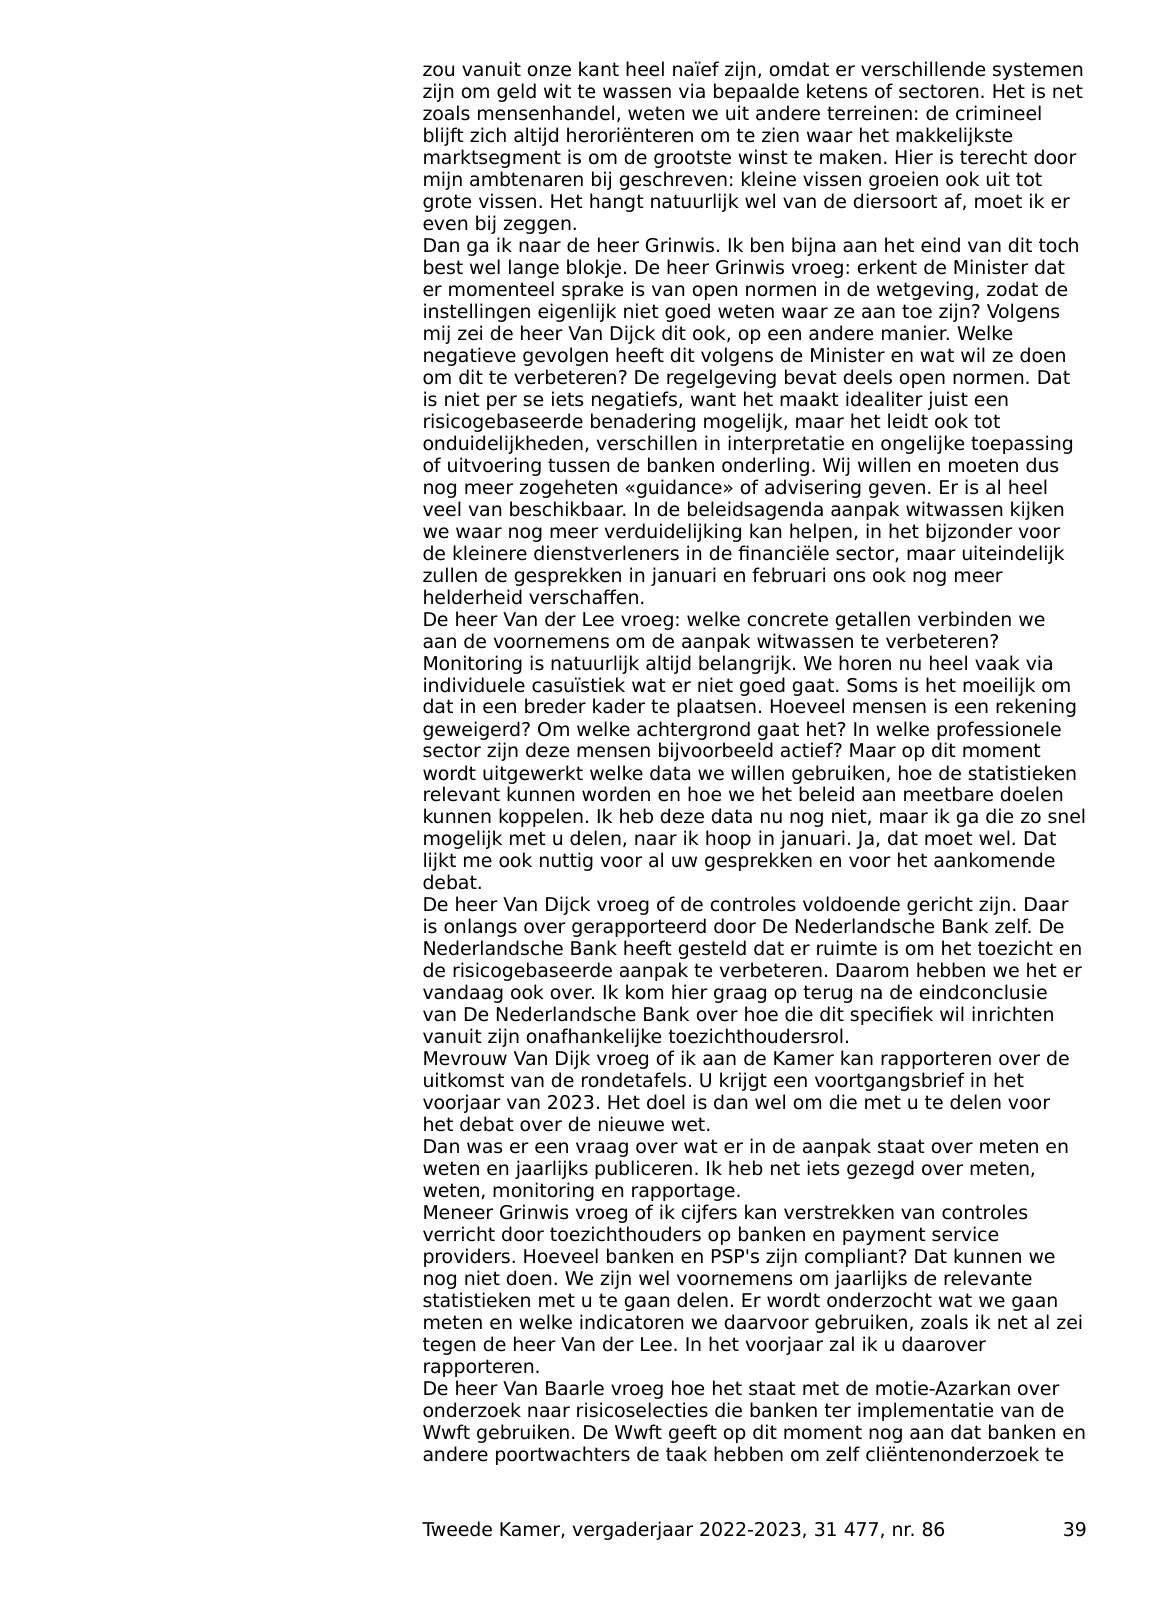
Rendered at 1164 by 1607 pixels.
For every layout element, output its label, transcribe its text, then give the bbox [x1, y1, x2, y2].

text Mevrouw Van Dijk vroeg of ik aan de Kamer kan rapporteren over de uitkomst van de rondetafels. U krijgt een voortgangsbrief in het voorjaar van 2023. Het doel is dan wel om die met u te delen voor het debat over de nieuwe wet. [422, 1048, 1087, 1136]
text De heer Van Dijck vroeg of de controles voldoende gericht zijn. Daar is onlangs over gerapporteerd door De Nederlandsche Bank zelf. De Nederlandsche Bank heeft gesteld dat er ruimte is om het toezicht en de risicogebaseerde aanpak te verbeteren. Daarom hebben we het er vandaag ook over. Ik kom hier graag op terug na de eindconclusie van De Nederlandsche Bank over hoe die dit specifiek wil inrichten vanuit zijn onafhankelijke toezichthoudersrol. [422, 894, 1087, 1048]
text zou vanuit onze kant heel naïef zijn, omdat er verschillende systemen zijn om geld wit te wassen via bepaalde ketens of sectoren. Het is net zoals mensenhandel, weten we uit andere terreinen: de crimineel blijft zich altijd heroriënteren om te zien waar het makkelijkste marktsegment is om de grootste winst te maken. Hier is terecht door mijn ambtenaren bij geschreven: kleine vissen groeien ook uit tot grote vissen. Het hangt natuurlijk wel van de diersoort af, moet ik er even bij zeggen. [422, 59, 1087, 235]
text De heer Van Baarle vroeg hoe het staat met de motie-Azarkan over onderzoek naar risicoselecties die banken ter implementatie van de Wwft gebruiken. De Wwft geeft op dit moment nog aan dat banken en andere poortwachters de taak hebben om zelf cliëntenonderzoek te [422, 1378, 1087, 1466]
text Dan was er een vraag over wat er in de aanpak staat over meten en weten en jaarlijks publiceren. Ik heb net iets gezegd over meten, weten, monitoring en rapportage. [422, 1136, 1087, 1202]
text Dan ga ik naar de heer Grinwis. Ik ben bijna aan het eind van dit toch best wel lange blokje. De heer Grinwis vroeg: erkent de Minister dat er momenteel sprake is van open normen in de wetgeving, zodat de instellingen eigenlijk niet goed weten waar ze aan toe zijn? Volgens mij zei de heer Van Dijck dit ook, op een andere manier. Welke negatieve gevolgen heeft dit volgens de Minister en wat wil ze doen om dit te verbeteren? De regelgeving bevat deels open normen. Dat is niet per se iets negatiefs, want het maakt idealiter juist een risicogebaseerde benadering mogelijk, maar het leidt ook tot onduidelijkheden, verschillen in interpretatie en ongelijke toepassing of uitvoering tussen de banken onderling. Wij willen en moeten dus nog meer zogeheten «guidance» of advisering geven. Er is al heel veel van beschikbaar. In de beleidsagenda aanpak witwassen kijken we waar nog meer verduidelijking kan helpen, in het bijzonder voor de kleinere dienstverleners in de financiële sector, maar uiteindelijk zullen de gesprekken in januari en februari ons ook nog meer helderheid verschaffen. [422, 235, 1087, 608]
text Meneer Grinwis vroeg of ik cijfers kan verstrekken van controles verricht door toezichthouders op banken en payment service providers. Hoeveel banken en PSP's zijn compliant? Dat kunnen we nog niet doen. We zijn wel voornemens om jaarlijks de relevante statistieken met u te gaan delen. Er wordt onderzocht wat we gaan meten en welke indicatoren we daarvoor gebruiken, zoals ik net al zei tegen de heer Van der Lee. In het voorjaar zal ik u daarover rapporteren. [422, 1202, 1087, 1378]
text De heer Van der Lee vroeg: welke concrete getallen verbinden we aan de voornemens om de aanpak witwassen te verbeteren? Monitoring is natuurlijk altijd belangrijk. We horen nu heel vaak via individuele casuïstiek wat er niet goed gaat. Soms is het moeilijk om dat in een breder kader te plaatsen. Hoeveel mensen is een rekening geweigerd? Om welke achtergrond gaat het? In welke professionele sector zijn deze mensen bijvoorbeeld actief? Maar op dit moment wordt uitgewerkt welke data we willen gebruiken, hoe de statistieken relevant kunnen worden en hoe we het beleid aan meetbare doelen kunnen koppelen. Ik heb deze data nu nog niet, maar ik ga die zo snel mogelijk met u delen, naar ik hoop in januari. Ja, dat moet wel. Dat lijkt me ook nuttig voor al uw gesprekken en voor het aankomende debat. [422, 608, 1087, 894]
